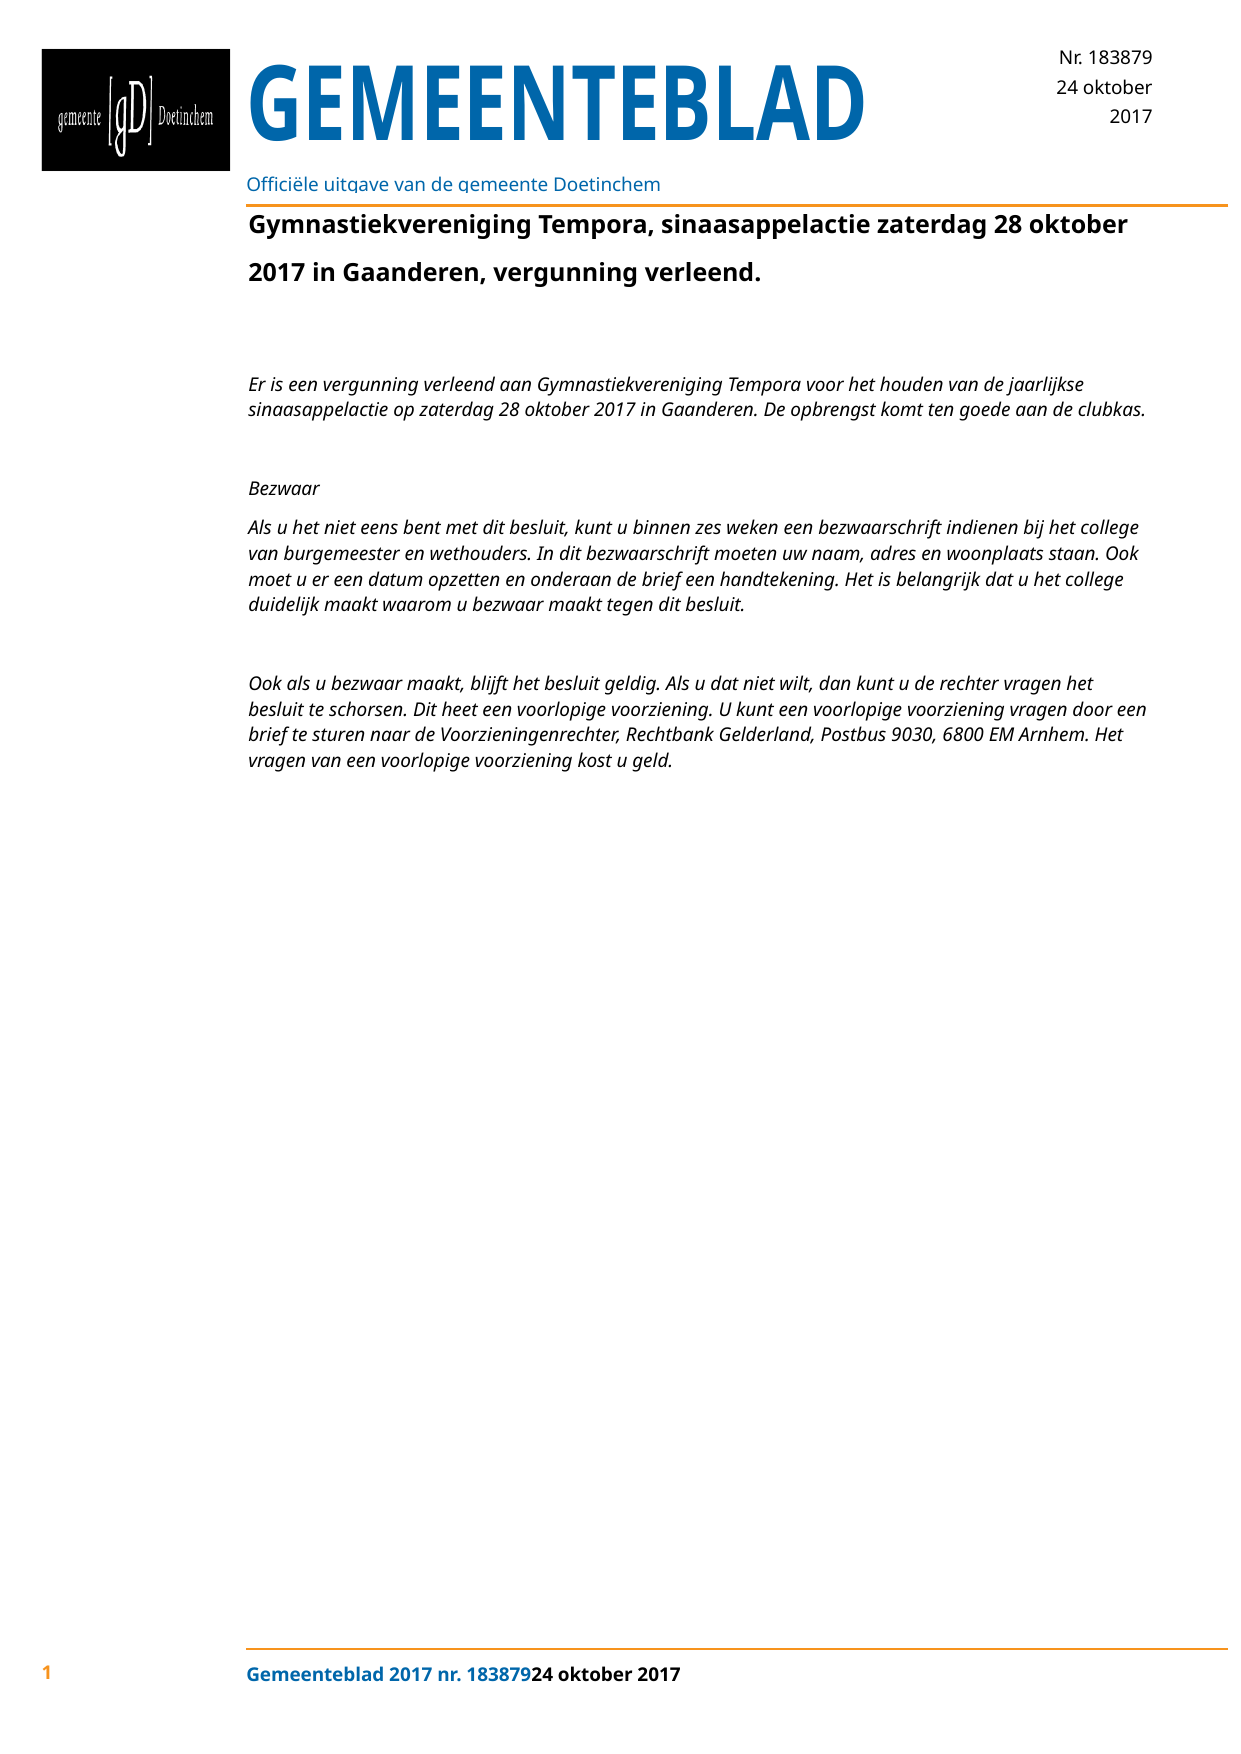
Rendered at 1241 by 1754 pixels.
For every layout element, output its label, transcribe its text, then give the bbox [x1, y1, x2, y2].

text Bezwaar [248, 475, 1152, 501]
text Er is een vergunning verleend aan Gymnastiekvereniging Tempora voor het houden van de jaarlijkse sinaasappelactie op zaterdag 28 oktober 2017 in Gaanderen. De opbrengst komt ten goede aan de clubkas. [248, 371, 1152, 422]
text Ook als u bezwaar maakt, blijft het besluit geldig. Als u dat niet wilt, dan kunt u de rechter vragen het besluit te schorsen. Dit heet een voorlopige voorziening. U kunt een voorlopige voorziening vragen door een brief te sturen naar de Voorzieningenrechter, Rechtbank Gelderland, Postbus 9030, 6800 EM Arnhem. Het vragen van een voorlopige voorziening kost u geld. [248, 670, 1152, 773]
text Gymnastiekvereniging Tempora, sinaasappelactie zaterdag 28 oktober 2017 in Gaanderen, vergunning verleend. [248, 207, 1152, 288]
text Als u het niet eens bent met dit besluit, kunt u binnen zes weken een bezwaarschrift indienen bij het college van burgemeester en wethouders. In dit bezwaarschrift moeten uw naam, adres en woonplaats staan. Ook moet u er een datum opzetten en onderaan de brief een handtekening. Het is belangrijk dat u het college duidelijk maakt waarom u bezwaar maakt tegen dit besluit. [248, 514, 1152, 617]
picture [41, 47, 231, 172]
